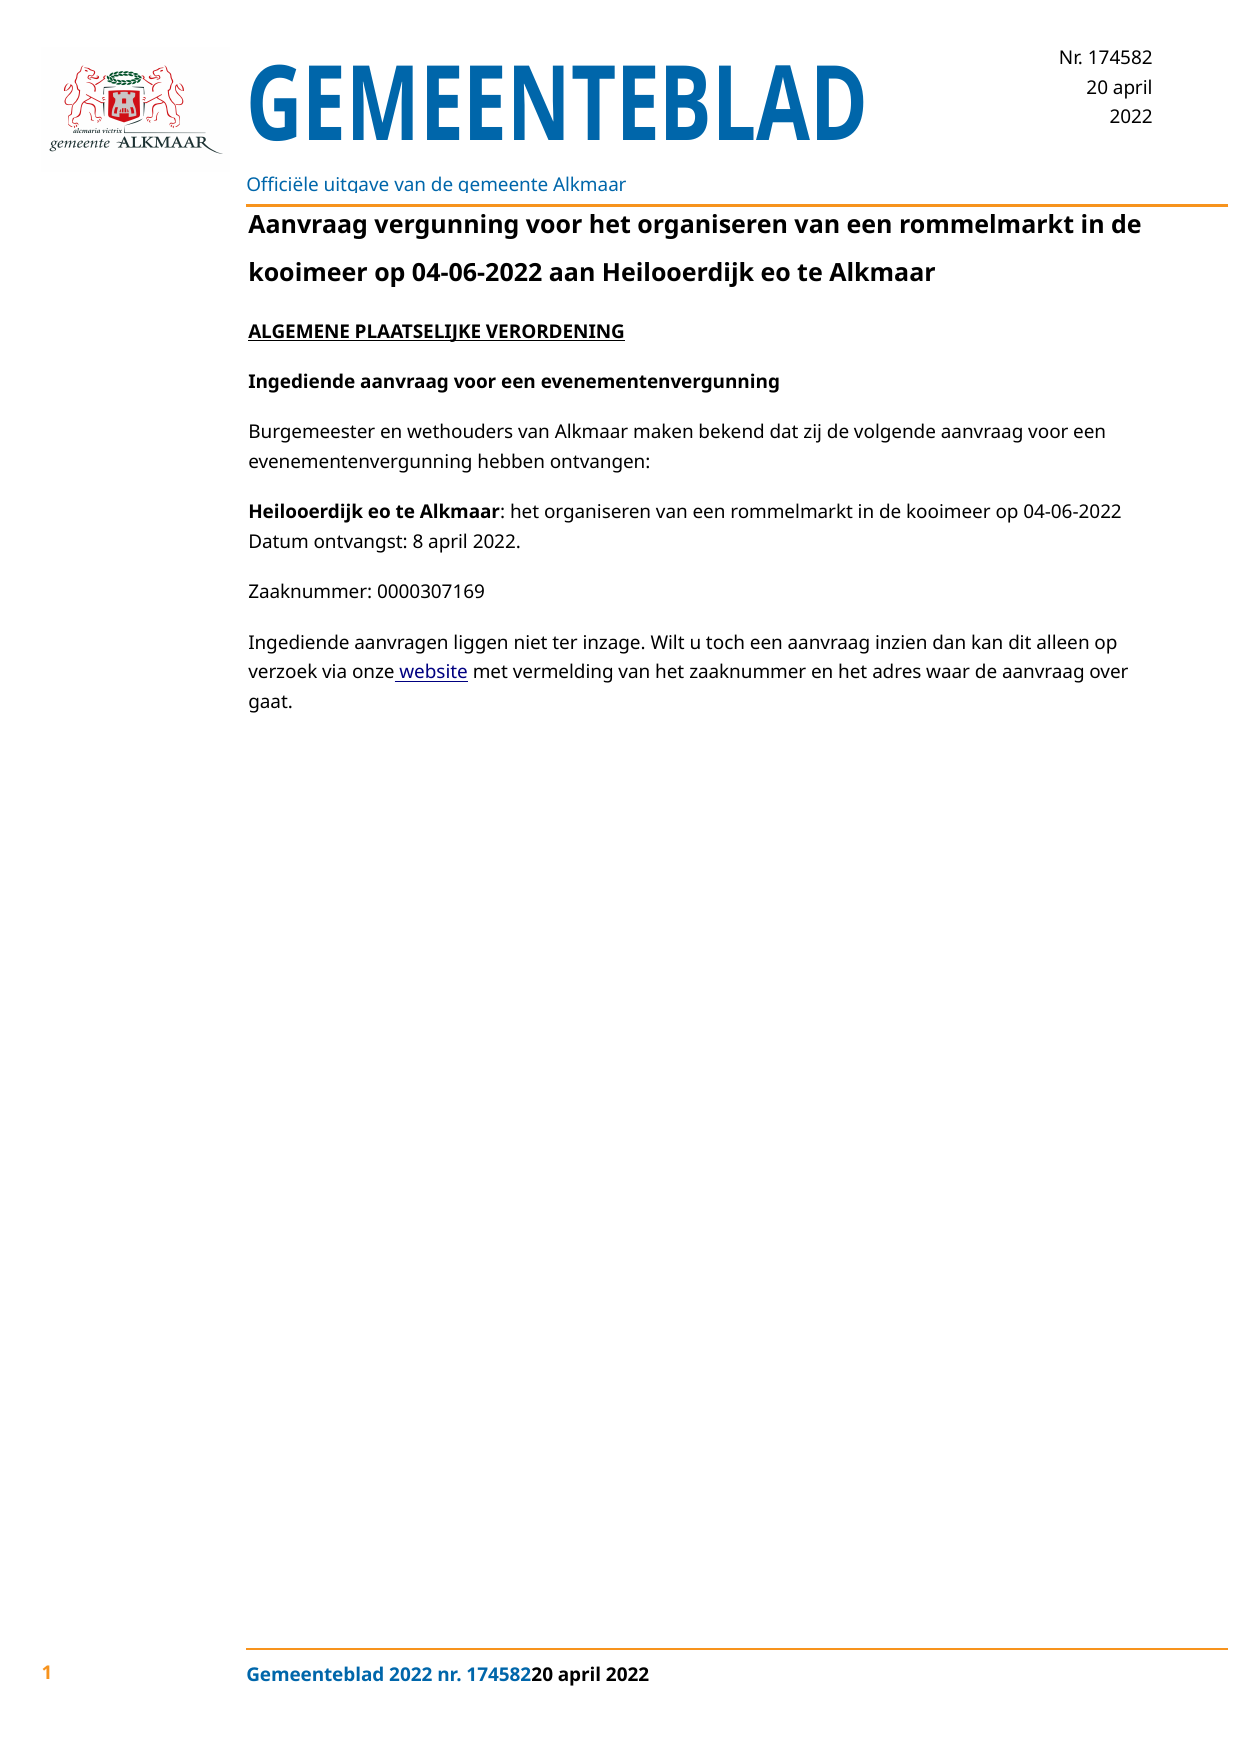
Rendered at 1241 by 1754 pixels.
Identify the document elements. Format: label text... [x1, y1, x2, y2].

text Burgemeester en wethouders van Alkmaar maken bekend dat zij de volgende aanvraag voor een evenementenvergunning hebben ontvangen: [248, 419, 1152, 474]
text Ingediende aanvraag voor een evenementenvergunning [248, 368, 1152, 394]
text Ingediende aanvragen liggen niet ter inzage. Wilt u toch een aanvraag inzien dan kan dit alleen op verzoek via onze website met vermelding van het zaaknummer en het adres waar de aanvraag over gaat. [248, 629, 1152, 714]
text Zaaknummer: 0000307169 [248, 579, 1152, 604]
text Heilooerdijk eo te Alkmaar: het organiseren van een rommelmarkt in de kooimeer op 04-06-2022 Datum ontvangst: 8 april 2022. [248, 499, 1152, 554]
text Aanvraag vergunning voor het organiseren van een rommelmarkt in de kooimeer op 04-06-2022 aan Heilooerdijk eo te Alkmaar [248, 207, 1152, 288]
picture [41, 47, 231, 172]
text ALGEMENE PLAATSELIJKE VERORDENING [248, 318, 1152, 344]
